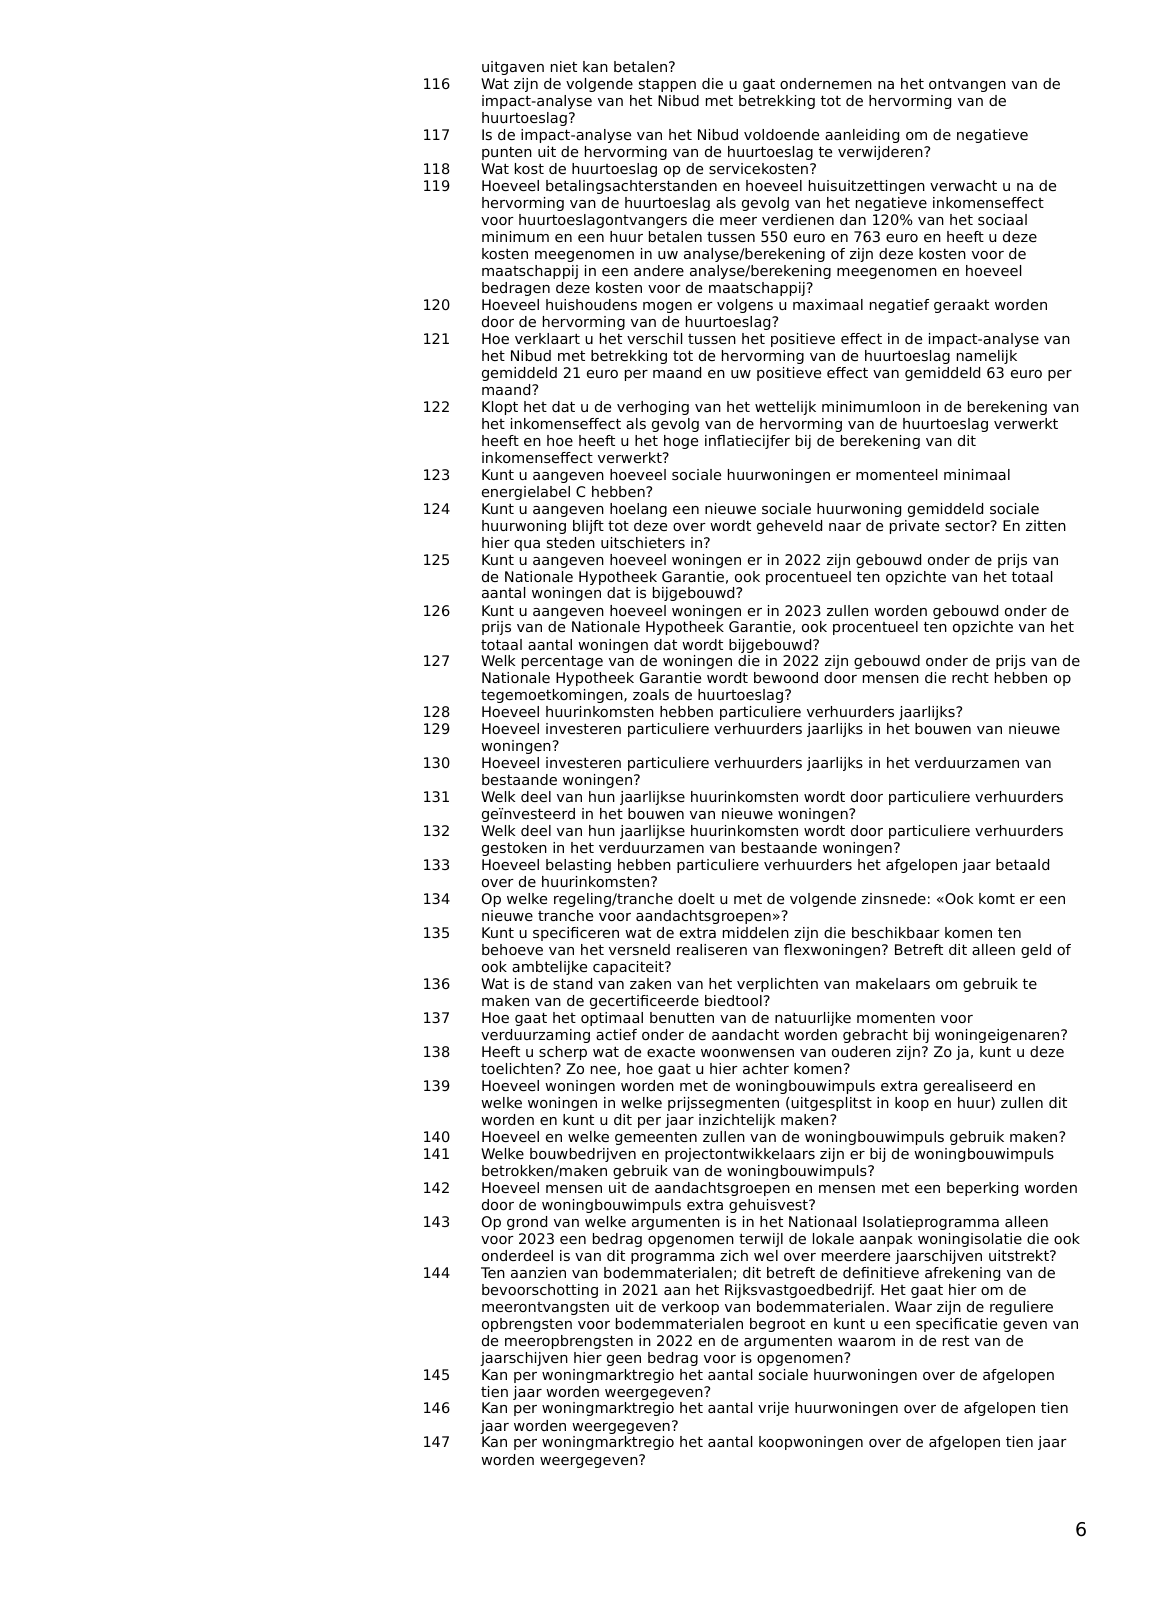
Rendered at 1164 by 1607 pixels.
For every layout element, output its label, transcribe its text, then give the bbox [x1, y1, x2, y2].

table_cell Welk percentage van de woningen die in 2022 zijn gebouwd onder de prijs van de Nationale Hypotheek Garantie wordt bewoond door mensen die recht hebben op tegemoetkomingen, zoals de huurtoeslag? [475, 653, 1087, 704]
table_cell 120 [422, 297, 475, 331]
table_cell 119 [422, 178, 475, 297]
table_cell Kunt u specificeren wat de extra middelen zijn die beschikbaar komen ten behoeve van het versneld realiseren van flexwoningen? Betreft dit alleen geld of ook ambtelijke capaciteit? [475, 925, 1087, 976]
table_cell Hoeveel belasting hebben particuliere verhuurders het afgelopen jaar betaald over de huurinkomsten? [475, 857, 1087, 891]
table_cell 118 [422, 161, 475, 178]
table_cell Kan per woningmarktregio het aantal vrije huurwoningen over de afgelopen tien jaar worden weergegeven? [475, 1400, 1087, 1434]
table_cell Hoeveel betalingsachterstanden en hoeveel huisuitzettingen verwacht u na de hervorming van de huurtoeslag als gevolg van het negatieve inkomenseffect voor huurtoeslagontvangers die meer verdienen dan 120% van het sociaal minimum en een huur betalen tussen 550 euro en 763 euro en heeft u deze kosten meegenomen in uw analyse/berekening of zijn deze kosten voor de maatschappij in een andere analyse/berekening meegenomen en hoeveel bedragen deze kosten voor de maatschappij? [475, 178, 1087, 297]
table_cell 137 [422, 1010, 475, 1044]
table_cell 140 [422, 1129, 475, 1146]
table_cell 129 [422, 721, 475, 755]
table_cell Hoeveel huishoudens mogen er volgens u maximaal negatief geraakt worden door de hervorming van de huurtoeslag? [475, 297, 1087, 331]
table_cell 127 [422, 653, 475, 704]
table_cell 147 [422, 1434, 475, 1468]
table_cell 128 [422, 704, 475, 721]
table_cell 122 [422, 399, 475, 467]
table_cell 134 [422, 891, 475, 925]
table_cell Kunt u aangeven hoelang een nieuwe sociale huurwoning gemiddeld sociale huurwoning blijft tot deze over wordt geheveld naar de private sector? En zitten hier qua steden uitschieters in? [475, 501, 1087, 551]
table_cell [422, 59, 475, 76]
table_cell 133 [422, 857, 475, 891]
table_cell Hoeveel en welke gemeenten zullen van de woningbouwimpuls gebruik maken? [475, 1129, 1087, 1146]
table_cell Kan per woningmarktregio het aantal sociale huurwoningen over de afgelopen tien jaar worden weergegeven? [475, 1366, 1087, 1400]
table_cell 143 [422, 1214, 475, 1264]
table_cell Op welke regeling/tranche doelt u met de volgende zinsnede: «Ook komt er een nieuwe tranche voor aandachtsgroepen»? [475, 891, 1087, 925]
table_cell Hoeveel investeren particuliere verhuurders jaarlijks in het bouwen van nieuwe woningen? [475, 721, 1087, 755]
table_cell 138 [422, 1044, 475, 1078]
table_cell 125 [422, 551, 475, 602]
table_cell 141 [422, 1146, 475, 1180]
table_cell Welke bouwbedrijven en projectontwikkelaars zijn er bij de woningbouwimpuls betrokken/maken gebruik van de woningbouwimpuls? [475, 1146, 1087, 1180]
table_cell 135 [422, 925, 475, 976]
table_cell 121 [422, 331, 475, 399]
table_cell Hoeveel huurinkomsten hebben particuliere verhuurders jaarlijks? [475, 704, 1087, 721]
table_cell 126 [422, 603, 475, 653]
table_cell 142 [422, 1180, 475, 1214]
table_cell 144 [422, 1265, 475, 1366]
table_cell Is de impact-analyse van het Nibud voldoende aanleiding om de negatieve punten uit de hervorming van de huurtoeslag te verwijderen? [475, 127, 1087, 161]
table_cell 116 [422, 76, 475, 127]
table_cell 136 [422, 976, 475, 1010]
table_cell Welk deel van hun jaarlijkse huurinkomsten wordt door particuliere verhuurders geïnvesteerd in het bouwen van nieuwe woningen? [475, 789, 1087, 823]
table_cell uitgaven niet kan betalen? [475, 59, 1087, 76]
table_cell 139 [422, 1078, 475, 1129]
table_cell Hoeveel investeren particuliere verhuurders jaarlijks in het verduurzamen van bestaande woningen? [475, 755, 1087, 789]
table_cell Op grond van welke argumenten is in het Nationaal Isolatieprogramma alleen voor 2023 een bedrag opgenomen terwijl de lokale aanpak woningisolatie die ook onderdeel is van dit programma zich wel over meerdere jaarschijven uitstrekt? [475, 1214, 1087, 1264]
table_cell Welk deel van hun jaarlijkse huurinkomsten wordt door particuliere verhuurders gestoken in het verduurzamen van bestaande woningen? [475, 823, 1087, 857]
table_cell Wat zijn de volgende stappen die u gaat ondernemen na het ontvangen van de impact-analyse van het Nibud met betrekking tot de hervorming van de huurtoeslag? [475, 76, 1087, 127]
table_cell 117 [422, 127, 475, 161]
table_cell Heeft u scherp wat de exacte woonwensen van ouderen zijn? Zo ja, kunt u deze toelichten? Zo nee, hoe gaat u hier achter komen? [475, 1044, 1087, 1078]
table_cell Hoeveel mensen uit de aandachtsgroepen en mensen met een beperking worden door de woningbouwimpuls extra gehuisvest? [475, 1180, 1087, 1214]
table_cell 131 [422, 789, 475, 823]
table_cell Kunt u aangeven hoeveel sociale huurwoningen er momenteel minimaal energielabel C hebben? [475, 467, 1087, 501]
table_cell Wat is de stand van zaken van het verplichten van makelaars om gebruik te maken van de gecertificeerde biedtool? [475, 976, 1087, 1010]
table_cell Kunt u aangeven hoeveel woningen er in 2023 zullen worden gebouwd onder de prijs van de Nationale Hypotheek Garantie, ook procentueel ten opzichte van het totaal aantal woningen dat wordt bijgebouwd? [475, 603, 1087, 653]
table_cell Kan per woningmarktregio het aantal koopwoningen over de afgelopen tien jaar worden weergegeven? [475, 1434, 1087, 1468]
table_cell 123 [422, 467, 475, 501]
table_cell 124 [422, 501, 475, 551]
table_cell Klopt het dat u de verhoging van het wettelijk minimumloon in de berekening van het inkomenseffect als gevolg van de hervorming van de huurtoeslag verwerkt heeft en hoe heeft u het hoge inflatiecijfer bij de berekening van dit inkomenseffect verwerkt? [475, 399, 1087, 467]
table_cell Hoeveel woningen worden met de woningbouwimpuls extra gerealiseerd en welke woningen in welke prijssegmenten (uitgesplitst in koop en huur) zullen dit worden en kunt u dit per jaar inzichtelijk maken? [475, 1078, 1087, 1129]
table_cell Ten aanzien van bodemmaterialen; dit betreft de definitieve afrekening van de bevoorschotting in 2021 aan het Rijksvastgoedbedrijf. Het gaat hier om de meerontvangsten uit de verkoop van bodemmaterialen. Waar zijn de reguliere opbrengsten voor bodemmaterialen begroot en kunt u een specificatie geven van de meeropbrengsten in 2022 en de argumenten waarom in de rest van de jaarschijven hier geen bedrag voor is opgenomen? [475, 1265, 1087, 1366]
table_cell Hoe verklaart u het verschil tussen het positieve effect in de impact-analyse van het Nibud met betrekking tot de hervorming van de huurtoeslag namelijk gemiddeld 21 euro per maand en uw positieve effect van gemiddeld 63 euro per maand? [475, 331, 1087, 399]
table_cell 130 [422, 755, 475, 789]
table_cell 145 [422, 1366, 475, 1400]
table_cell 132 [422, 823, 475, 857]
table_cell 146 [422, 1400, 475, 1434]
table_cell Hoe gaat het optimaal benutten van de natuurlijke momenten voor verduurzaming actief onder de aandacht worden gebracht bij woningeigenaren? [475, 1010, 1087, 1044]
table_cell Wat kost de huurtoeslag op de servicekosten? [475, 161, 1087, 178]
table_cell Kunt u aangeven hoeveel woningen er in 2022 zijn gebouwd onder de prijs van de Nationale Hypotheek Garantie, ook procentueel ten opzichte van het totaal aantal woningen dat is bijgebouwd? [475, 551, 1087, 602]
